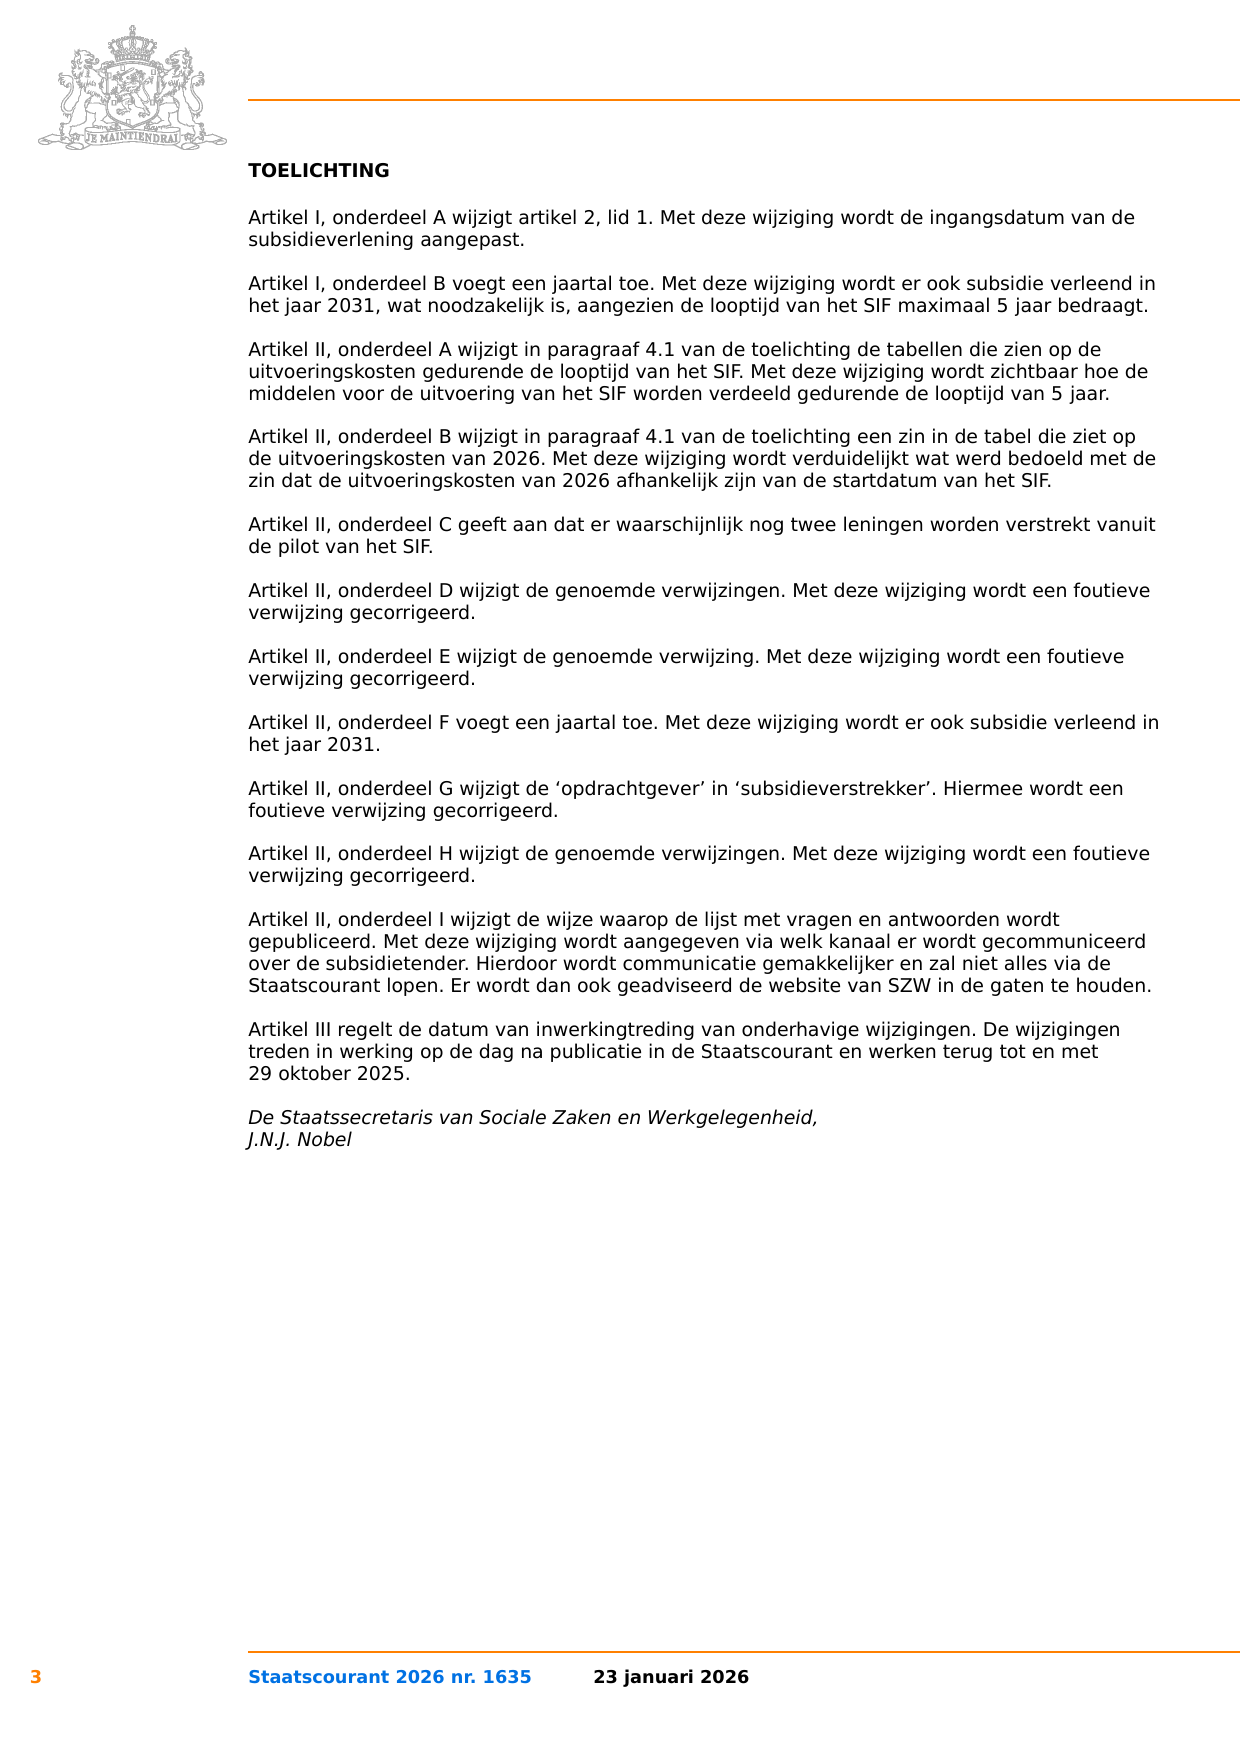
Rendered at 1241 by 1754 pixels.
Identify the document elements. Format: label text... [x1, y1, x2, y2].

text Artikel II, onderdeel E wijzigt de genoemde verwijzing. Met deze wijziging wordt een foutieve verwijzing gecorrigeerd. [248, 646, 1163, 690]
subtitle TOELICHTING [248, 160, 1163, 182]
text De Staatssecretaris van Sociale Zaken en Werkgelegenheid, J.N.J. Nobel [248, 1107, 1163, 1151]
text Artikel II, onderdeel H wijzigt de genoemde verwijzingen. Met deze wijziging wordt een foutieve verwijzing gecorrigeerd. [248, 843, 1163, 887]
text Artikel II, onderdeel D wijzigt de genoemde verwijzingen. Met deze wijziging wordt een foutieve verwijzing gecorrigeerd. [248, 580, 1163, 624]
text Artikel II, onderdeel G wijzigt de ‘opdrachtgever’ in ‘subsidieverstrekker’. Hiermee wordt een foutieve verwijzing gecorrigeerd. [248, 777, 1163, 821]
text Artikel II, onderdeel I wijzigt de wijze waarop de lijst met vragen en antwoorden wordt gepubliceerd. Met deze wijziging wordt aangegeven via welk kanaal er wordt gecommuniceerd over de subsidietender. Hierdoor wordt communicatie gemakkelijker en zal niet alles via de Staatscourant lopen. Er wordt dan ook geadviseerd de website van SZW in de gaten te houden. [248, 909, 1163, 997]
text Artikel I, onderdeel A wijzigt artikel 2, lid 1. Met deze wijziging wordt de ingangsdatum van de subsidieverlening aangepast. [248, 207, 1163, 251]
text Artikel II, onderdeel C geeft aan dat er waarschijnlijk nog twee leningen worden verstrekt vanuit de pilot van het SIF. [248, 514, 1163, 558]
text Artikel II, onderdeel B wijzigt in paragraaf 4.1 van de toelichting een zin in de tabel die ziet op de uitvoeringskosten van 2026. Met deze wijziging wordt verduidelijkt wat werd bedoeld met de zin dat de uitvoeringskosten van 2026 afhankelijk zijn van de startdatum van het SIF. [248, 426, 1163, 492]
text Artikel I, onderdeel B voegt een jaartal toe. Met deze wijziging wordt er ook subsidie verleend in het jaar 2031, wat noodzakelijk is, aangezien de looptijd van het SIF maximaal 5 jaar bedraagt. [248, 273, 1163, 317]
text Artikel II, onderdeel A wijzigt in paragraaf 4.1 van de toelichting de tabellen die zien op de uitvoeringskosten gedurende de looptijd van het SIF. Met deze wijziging wordt zichtbaar hoe de middelen voor de uitvoering van het SIF worden verdeeld gedurende de looptijd van 5 jaar. [248, 338, 1163, 404]
text Artikel III regelt de datum van inwerkingtreding van onderhavige wijzigingen. De wijzigingen treden in werking op de dag na publicatie in de Staatscourant en werken terug tot en met 29 oktober 2025. [248, 1019, 1163, 1085]
picture [38, 25, 227, 150]
text Artikel II, onderdeel F voegt een jaartal toe. Met deze wijziging wordt er ook subsidie verleend in het jaar 2031. [248, 712, 1163, 756]
